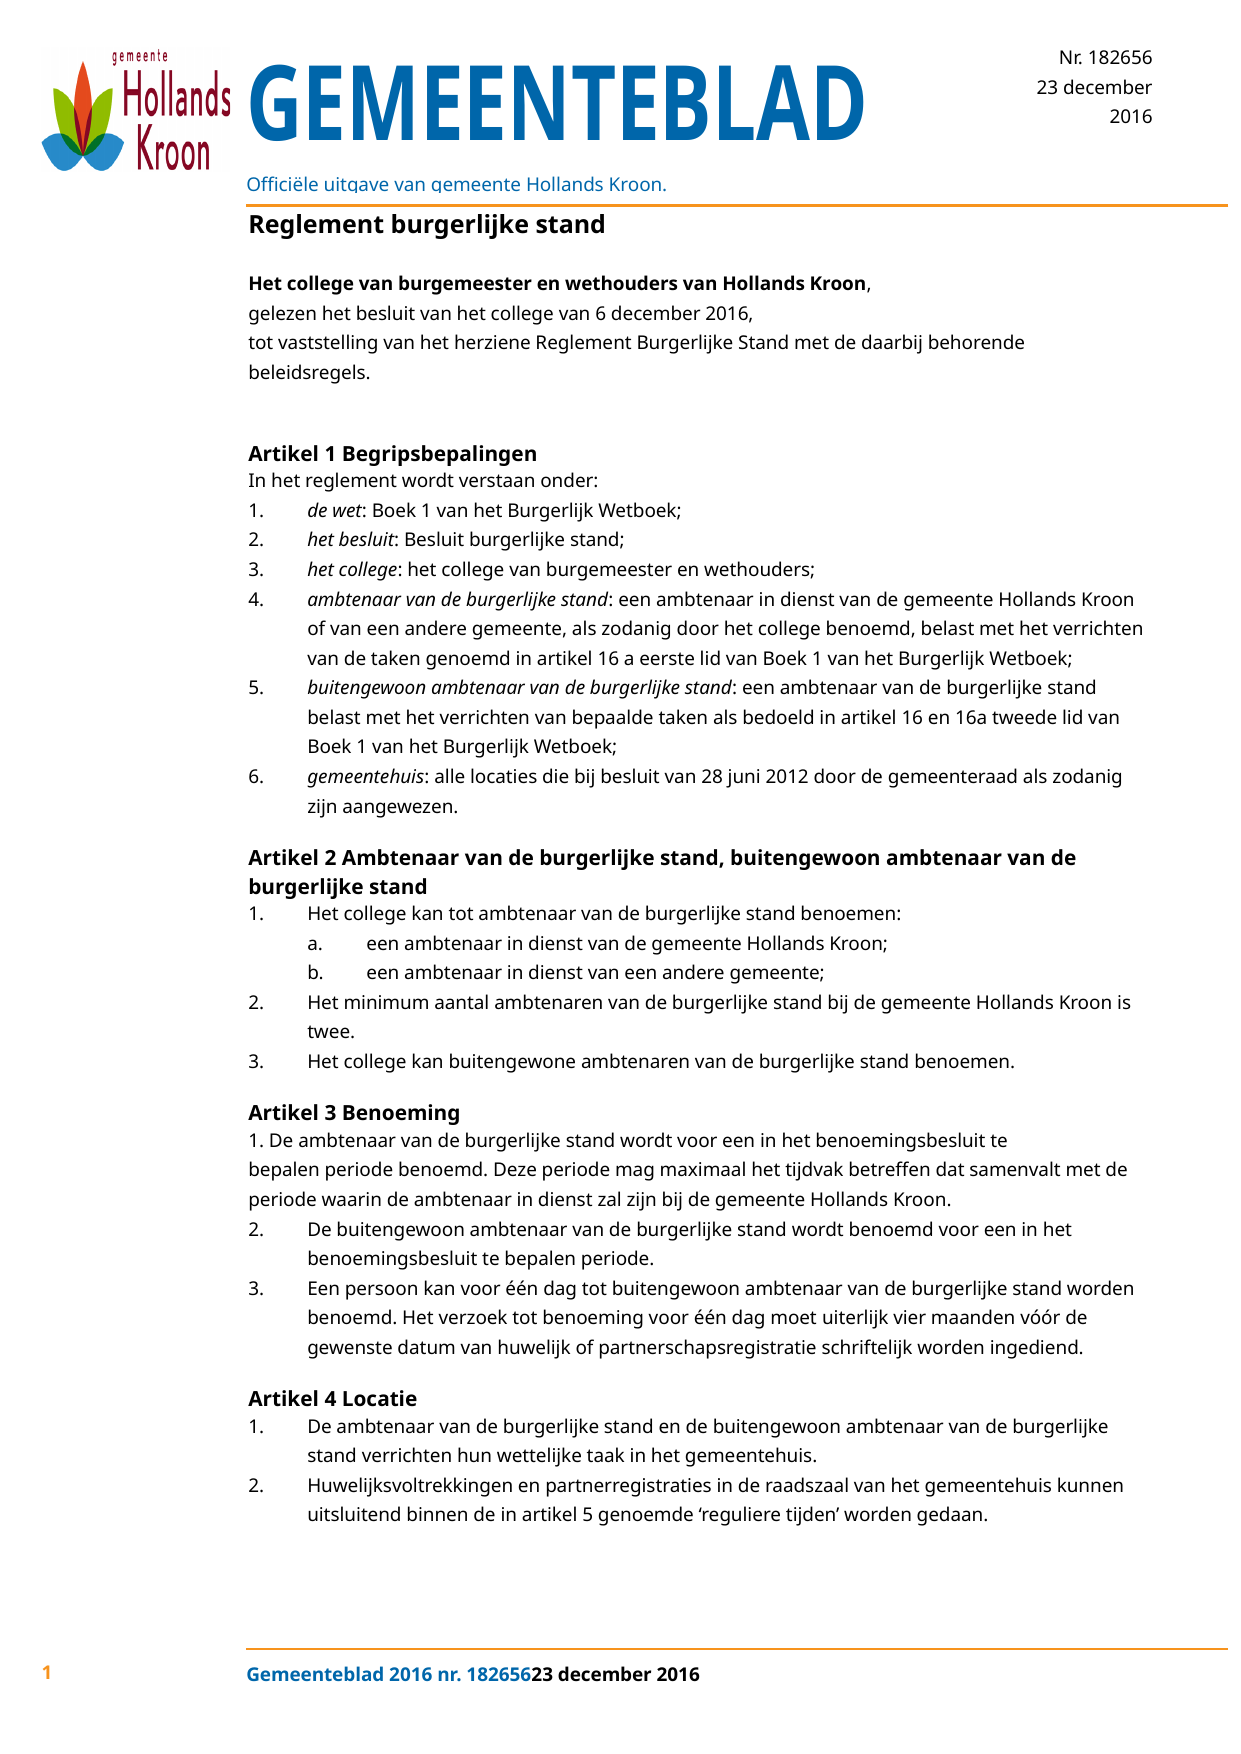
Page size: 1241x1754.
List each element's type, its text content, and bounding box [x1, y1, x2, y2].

text Artikel 1 Begripsbepalingen [248, 439, 1152, 467]
list De ambtenaar van de burgerlijke stand en de buitengewoon ambtenaar van de burgerlijke stand verrichten hun wettelijke taak in het gemeentehuis. [248, 1413, 1152, 1468]
text Artikel 3 Benoeming [248, 1098, 1152, 1127]
text bepalen periode benoemd. Deze periode mag maximaal het tijdvak betreffen dat samenvalt met de periode waarin de ambtenaar in dienst zal zijn bij de gemeente Hollands Kroon. [248, 1157, 1152, 1212]
list buitengewoon ambtenaar van de burgerlijke stand: een ambtenaar van de burgerlijke stand belast met het verrichten van bepaalde taken als bedoeld in artikel 16 en 16a tweede lid van Boek 1 van het Burgerlijk Wetboek; [248, 674, 1152, 759]
list gemeentehuis: alle locaties die bij besluit van 28 juni 2012 door de gemeenteraad als zodanig zijn aangewezen. [248, 763, 1152, 819]
text tot vaststelling van het herziene Reglement Burgerlijke Stand met de daarbij behorende beleidsregels. [248, 329, 1152, 385]
list Het minimum aantal ambtenaren van de burgerlijke stand bij de gemeente Hollands Kroon is twee. [248, 989, 1152, 1044]
list ambtenaar van de burgerlijke stand: een ambtenaar in dienst van de gemeente Hollands Kroon of van een andere gemeente, als zodanig door het college benoemd, belast met het verrichten van de taken genoemd in artikel 16 a eerste lid van Boek 1 van het Burgerlijk Wetboek; [248, 586, 1152, 671]
list een ambtenaar in dienst van een andere gemeente; [307, 959, 1152, 985]
list het besluit: Besluit burgerlijke stand; [248, 527, 1152, 552]
text gelezen het besluit van het college van 6 december 2016, [248, 300, 1152, 326]
list Huwelijksvoltrekkingen en partnerregistraties in de raadszaal van het gemeentehuis kunnen uitsluitend binnen de in artikel 5 genoemde ‘reguliere tijden’ worden gedaan. [248, 1472, 1152, 1527]
text Het college van burgemeester en wethouders van Hollands Kroon, [248, 270, 1152, 296]
text 1. De ambtenaar van de burgerlijke stand wordt voor een in het benoemingsbesluit te [248, 1127, 1152, 1153]
list de wet: Boek 1 van het Burgerlijk Wetboek; [248, 497, 1152, 523]
text Artikel 2 Ambtenaar van de burgerlijke stand, buitengewoon ambtenaar van de burgerlijke stand [248, 843, 1152, 900]
picture [41, 47, 231, 172]
list Een persoon kan voor één dag tot buitengewoon ambtenaar van de burgerlijke stand worden benoemd. Het verzoek tot benoeming voor één dag moet uiterlijk vier maanden vóór de gewenste datum van huwelijk of partnerschapsregistratie schriftelijk worden ingediend. [248, 1275, 1152, 1360]
list Het college kan tot ambtenaar van de burgerlijke stand benoemen: [248, 900, 1152, 926]
list Het college kan buitengewone ambtenaren van de burgerlijke stand benoemen. [248, 1048, 1152, 1074]
list De buitengewoon ambtenaar van de burgerlijke stand wordt benoemd voor een in het benoemingsbesluit te bepalen periode. [248, 1216, 1152, 1271]
list het college: het college van burgemeester en wethouders; [248, 556, 1152, 582]
text Artikel 4 Locatie [248, 1384, 1152, 1413]
text Reglement burgerlijke stand [248, 207, 1152, 241]
list een ambtenaar in dienst van de gemeente Hollands Kroon; [307, 930, 1152, 956]
text In het reglement wordt verstaan onder: [248, 467, 1152, 493]
